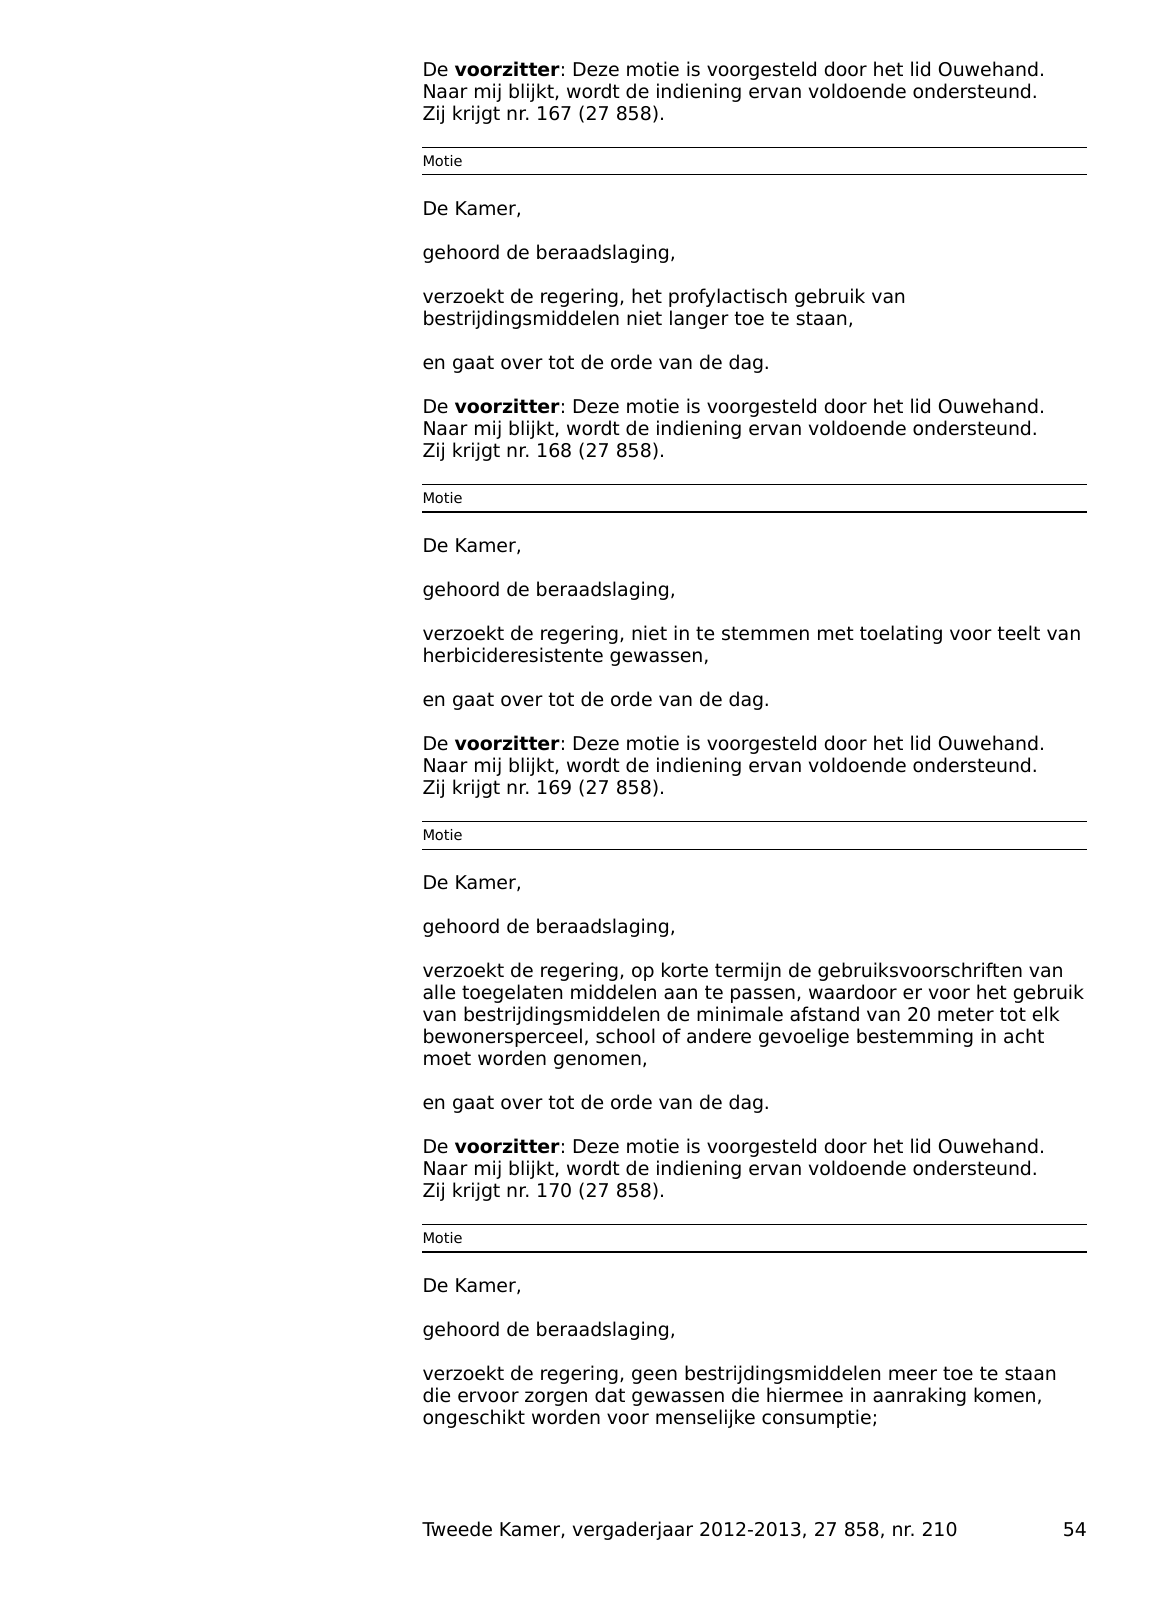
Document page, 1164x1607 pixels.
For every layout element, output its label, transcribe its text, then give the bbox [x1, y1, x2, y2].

text en gaat over tot de orde van de dag. [422, 689, 1087, 711]
text Zij krijgt nr. 168 (27 858). [422, 440, 1087, 462]
text en gaat over tot de orde van de dag. [422, 352, 1087, 374]
text gehoord de beraadslaging, [422, 242, 1087, 264]
table_header Motie [422, 148, 1087, 174]
text gehoord de beraadslaging, [422, 579, 1087, 601]
text verzoekt de regering, op korte termijn de gebruiksvoorschriften van alle toegelaten middelen aan te passen, waardoor er voor het gebruik van bestrijdingsmiddelen de minimale afstand van 20 meter tot elk bewonersperceel, school of andere gevoelige bestemming in acht moet worden genomen, [422, 960, 1087, 1070]
table_header Motie [422, 485, 1087, 511]
table_header Motie [422, 1225, 1087, 1251]
text De Kamer, [422, 872, 1087, 894]
text De Kamer, [422, 534, 1087, 557]
text De Kamer, [422, 197, 1087, 219]
text Zij krijgt nr. 167 (27 858). [422, 103, 1087, 125]
text De Kamer, [422, 1275, 1087, 1297]
text verzoekt de regering, niet in te stemmen met toelating voor teelt van herbicideresistente gewassen, [422, 623, 1087, 667]
text De voorzitter: Deze motie is voorgesteld door het lid Ouwehand. Naar mij blijkt, wordt de indiening ervan voldoende ondersteund. [422, 396, 1087, 440]
text verzoekt de regering, geen bestrijdingsmiddelen meer toe te staan die ervoor zorgen dat gewassen die hiermee in aanraking komen, ongeschikt worden voor menselijke consumptie; [422, 1363, 1087, 1429]
text De voorzitter: Deze motie is voorgesteld door het lid Ouwehand. Naar mij blijkt, wordt de indiening ervan voldoende ondersteund. [422, 733, 1087, 777]
text De voorzitter: Deze motie is voorgesteld door het lid Ouwehand. Naar mij blijkt, wordt de indiening ervan voldoende ondersteund. [422, 59, 1087, 103]
text en gaat over tot de orde van de dag. [422, 1092, 1087, 1114]
text De voorzitter: Deze motie is voorgesteld door het lid Ouwehand. Naar mij blijkt, wordt de indiening ervan voldoende ondersteund. [422, 1136, 1087, 1180]
table_header Motie [422, 822, 1087, 848]
text Zij krijgt nr. 170 (27 858). [422, 1180, 1087, 1202]
text verzoekt de regering, het profylactisch gebruik van bestrijdingsmiddelen niet langer toe te staan, [422, 286, 1087, 330]
text gehoord de beraadslaging, [422, 916, 1087, 938]
text Zij krijgt nr. 169 (27 858). [422, 777, 1087, 799]
text gehoord de beraadslaging, [422, 1319, 1087, 1341]
